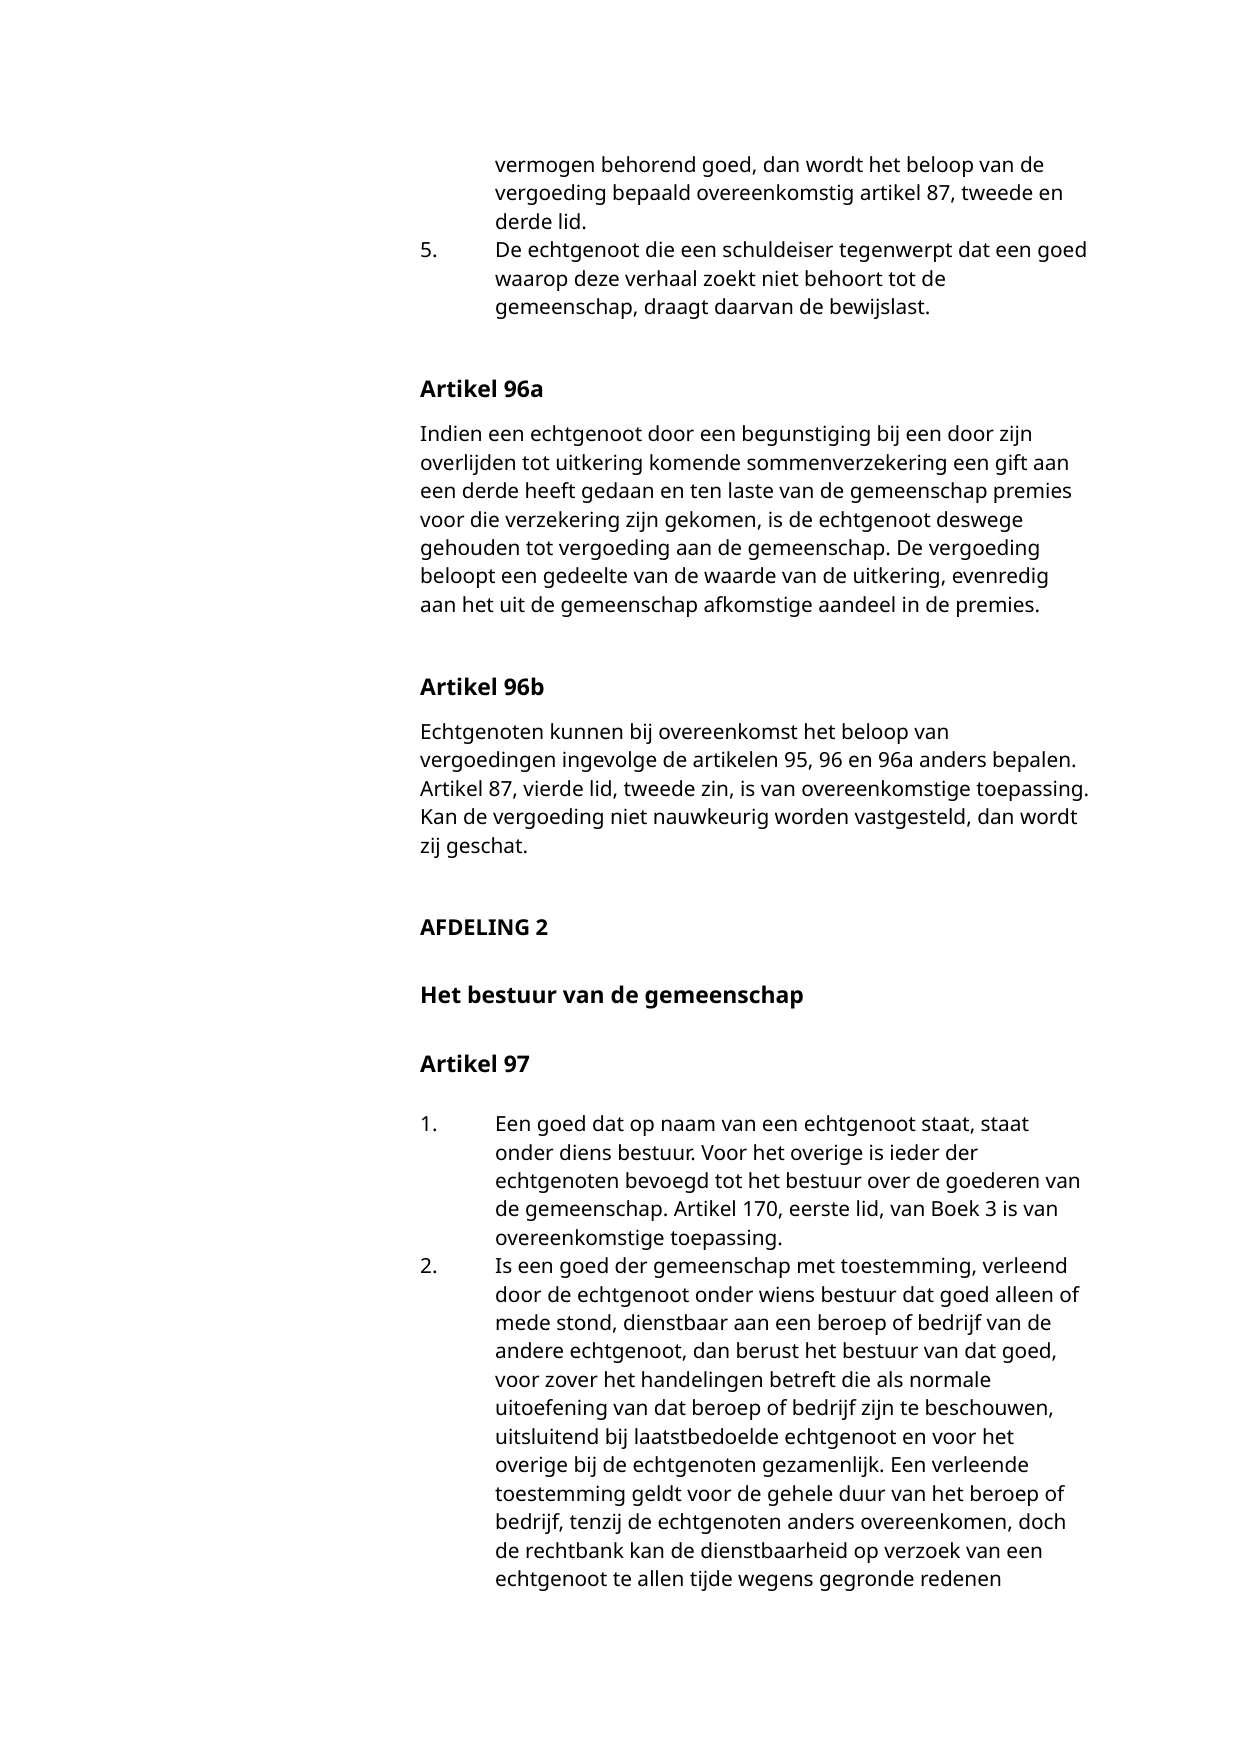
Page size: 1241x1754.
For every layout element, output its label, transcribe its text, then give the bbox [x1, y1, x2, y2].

list De echtgenoot die een schuldeiser tegenwerpt dat een goed waarop deze verhaal zoekt niet behoort tot de gemeenschap, draagt daarvan de bewijslast. [420, 235, 1090, 321]
list Een goed dat op naam van een echtgenoot staat, staat onder diens bestuur. Voor het overige is ieder der echtgenoten bevoegd tot het bestuur over de goederen van de gemeenschap. Artikel 170, eerste lid, van Boek 3 is van overeenkomstige toepassing. [420, 1109, 1090, 1251]
subtitle Artikel 96a [420, 373, 1090, 404]
subtitle Het bestuur van de gemeenschap [420, 979, 1090, 1010]
subtitle AFDELING 2 [420, 912, 1090, 942]
list Is een goed der gemeenschap met toestemming, verleend door de echtgenoot onder wiens bestuur dat goed alleen of mede stond, dienstbaar aan een beroep of bedrijf van de andere echtgenoot, dan berust het bestuur van dat goed, voor zover het handelingen betreft die als normale uitoefening van dat beroep of bedrijf zijn te beschouwen, uitsluitend bij laatstbedoelde echtgenoot en voor het overige bij de echtgenoten gezamenlijk. Een verleende toestemming geldt voor de gehele duur van het beroep of bedrijf, tenzij de echtgenoten anders overeenkomen, doch de rechtbank kan de dienstbaarheid op verzoek van een echtgenoot te allen tijde wegens gegronde redenen [420, 1251, 1090, 1593]
subtitle Artikel 96b [420, 671, 1090, 702]
text Echtgenoten kunnen bij overeenkomst het beloop van vergoedingen ingevolge de artikelen 95, 96 en 96a anders bepalen. Artikel 87, vierde lid, tweede zin, is van overeenkomstige toepassing. Kan de vergoeding niet nauwkeurig worden vastgesteld, dan wordt zij geschat. [420, 717, 1090, 859]
list vermogen behorend goed, dan wordt het beloop van de vergoeding bepaald overeenkomstig artikel 87, tweede en derde lid. [420, 150, 1090, 235]
text Indien een echtgenoot door een begunstiging bij een door zijn overlijden tot uitkering komende sommenverzekering een gift aan een derde heeft gedaan en ten laste van de gemeenschap premies voor die verzekering zijn gekomen, is de echtgenoot deswege gehouden tot vergoeding aan de gemeenschap. De vergoeding beloopt een gedeelte van de waarde van de uitkering, evenredig aan het uit de gemeenschap afkomstige aandeel in de premies. [420, 419, 1090, 618]
subtitle Artikel 97 [420, 1048, 1090, 1079]
